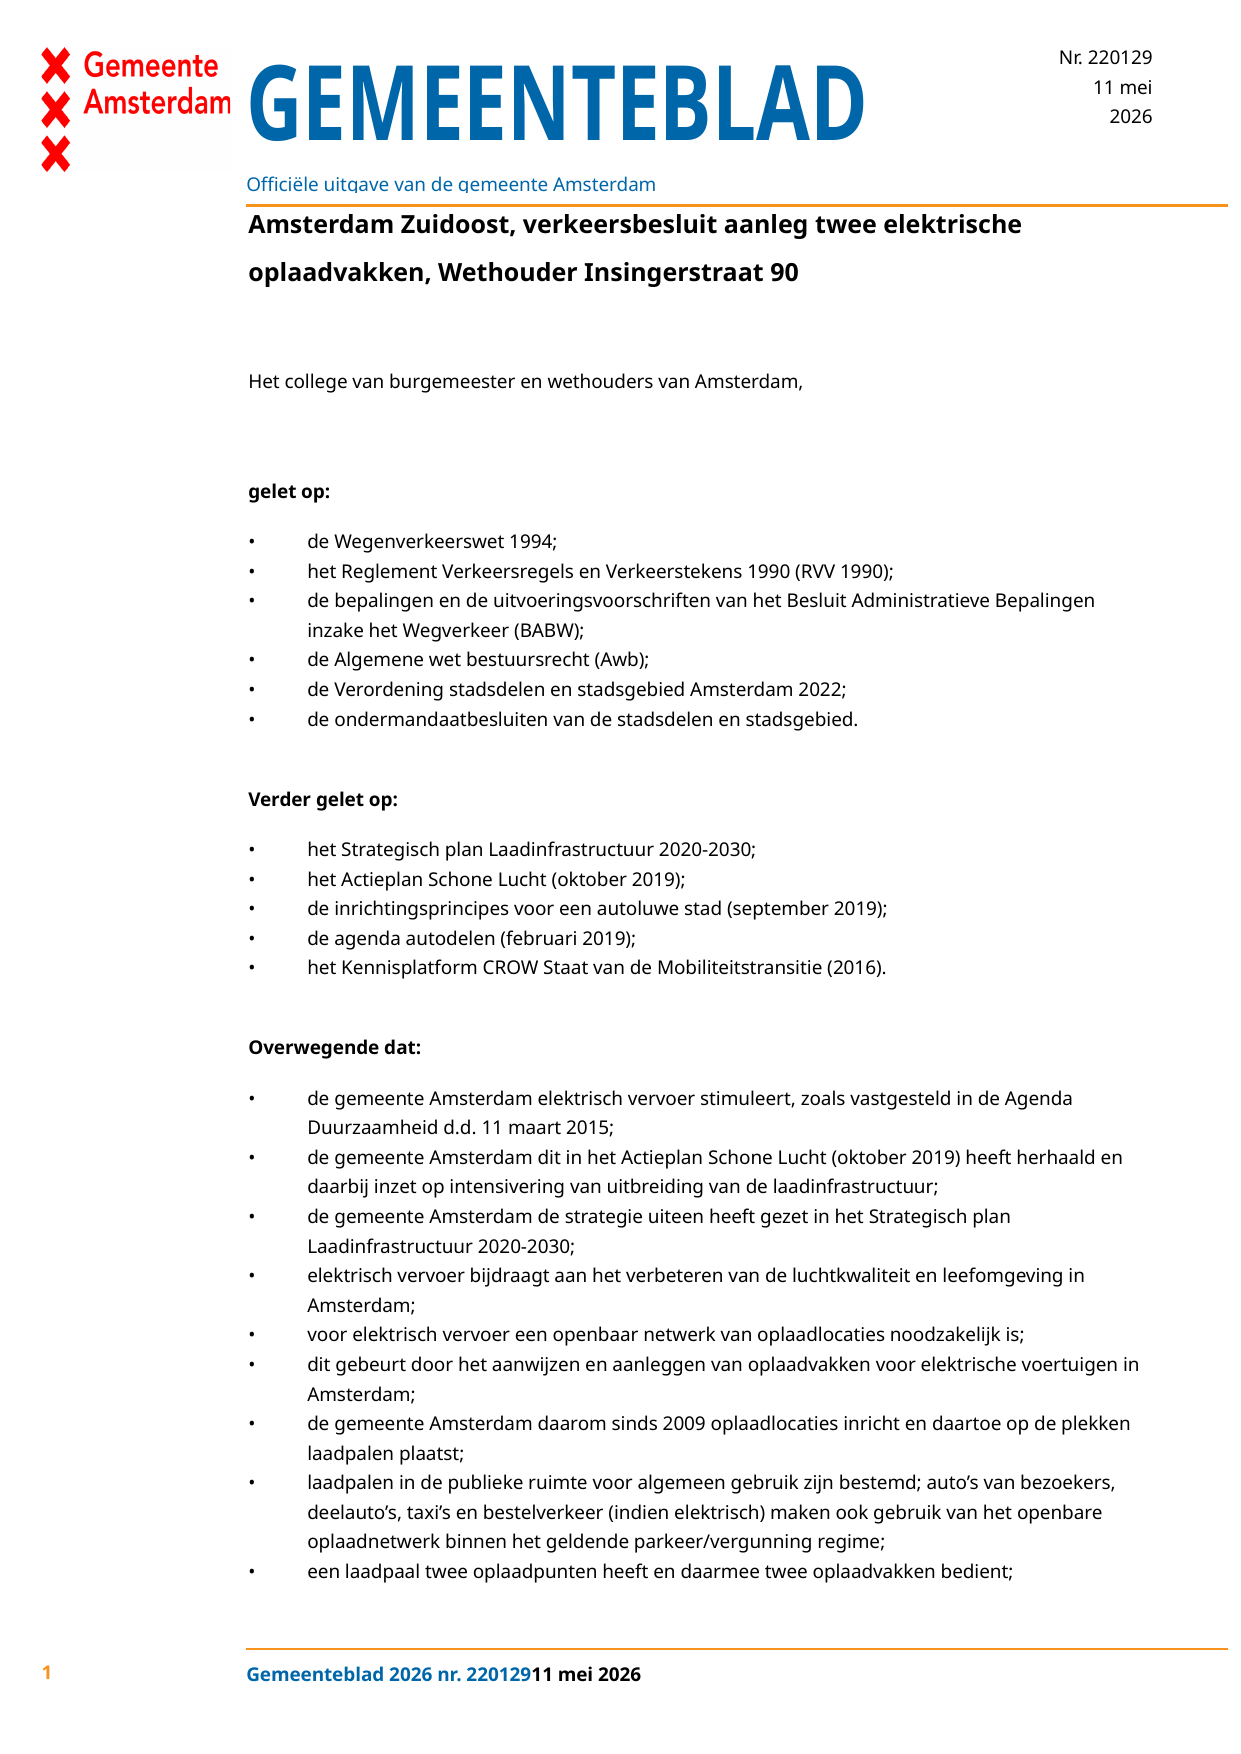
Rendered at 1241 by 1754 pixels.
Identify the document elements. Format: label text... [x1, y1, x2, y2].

list het Strategisch plan Laadinfrastructuur 2020-2030; [248, 836, 1152, 862]
list laadpalen in de publieke ruimte voor algemeen gebruik zijn bestemd; auto’s van bezoekers, deelauto’s, taxi’s en bestelverkeer (indien elektrisch) maken ook gebruik van het openbare oplaadnetwerk binnen het geldende parkeer/vergunning regime; [248, 1469, 1152, 1554]
list een laadpaal twee oplaadpunten heeft en daarmee twee oplaadvakken bedient; [248, 1558, 1152, 1584]
list de agenda autodelen (februari 2019); [248, 925, 1152, 951]
list de ondermandaatbesluiten van de stadsdelen en stadsgebied. [248, 706, 1152, 731]
list voor elektrisch vervoer een openbaar netwerk van oplaadlocaties noodzakelijk is; [248, 1322, 1152, 1347]
list de Algemene wet bestuursrecht (Awb); [248, 647, 1152, 672]
text Het college van burgemeester en wethouders van Amsterdam, [248, 368, 1152, 394]
list het Kennisplatform CROW Staat van de Mobiliteitstransitie (2016). [248, 954, 1152, 980]
text Amsterdam Zuidoost, verkeersbesluit aanleg twee elektrische oplaadvakken, Wethouder Insingerstraat 90 [248, 207, 1152, 288]
list de bepalingen en de uitvoeringsvoorschriften van het Besluit Administratieve Bepalingen inzake het Wegverkeer (BABW); [248, 587, 1152, 643]
list de Verordening stadsdelen en stadsgebied Amsterdam 2022; [248, 676, 1152, 702]
text Overwegende dat: [248, 1034, 1152, 1060]
list de gemeente Amsterdam elektrisch vervoer stimuleert, zoals vastgesteld in de Agenda Duurzaamheid d.d. 11 maart 2015; [248, 1085, 1152, 1140]
text gelet op: [248, 478, 1152, 503]
list de inrichtingsprincipes voor een autoluwe stad (september 2019); [248, 895, 1152, 921]
list de gemeente Amsterdam daarom sinds 2009 oplaadlocaties inricht en daartoe op de plekken laadpalen plaatst; [248, 1410, 1152, 1466]
picture [41, 47, 231, 172]
list het Actieplan Schone Lucht (oktober 2019); [248, 866, 1152, 891]
list de Wegenverkeerswet 1994; [248, 528, 1152, 554]
list dit gebeurt door het aanwijzen en aanleggen van oplaadvakken voor elektrische voertuigen in Amsterdam; [248, 1351, 1152, 1406]
text Verder gelet op: [248, 786, 1152, 811]
list het Reglement Verkeersregels en Verkeerstekens 1990 (RVV 1990); [248, 558, 1152, 583]
list elektrisch vervoer bijdraagt aan het verbeteren van de luchtkwaliteit en leefomgeving in Amsterdam; [248, 1262, 1152, 1318]
list de gemeente Amsterdam de strategie uiteen heeft gezet in het Strategisch plan Laadinfrastructuur 2020-2030; [248, 1203, 1152, 1258]
list de gemeente Amsterdam dit in het Actieplan Schone Lucht (oktober 2019) heeft herhaald en daarbij inzet op intensivering van uitbreiding van de laadinfrastructuur; [248, 1144, 1152, 1199]
